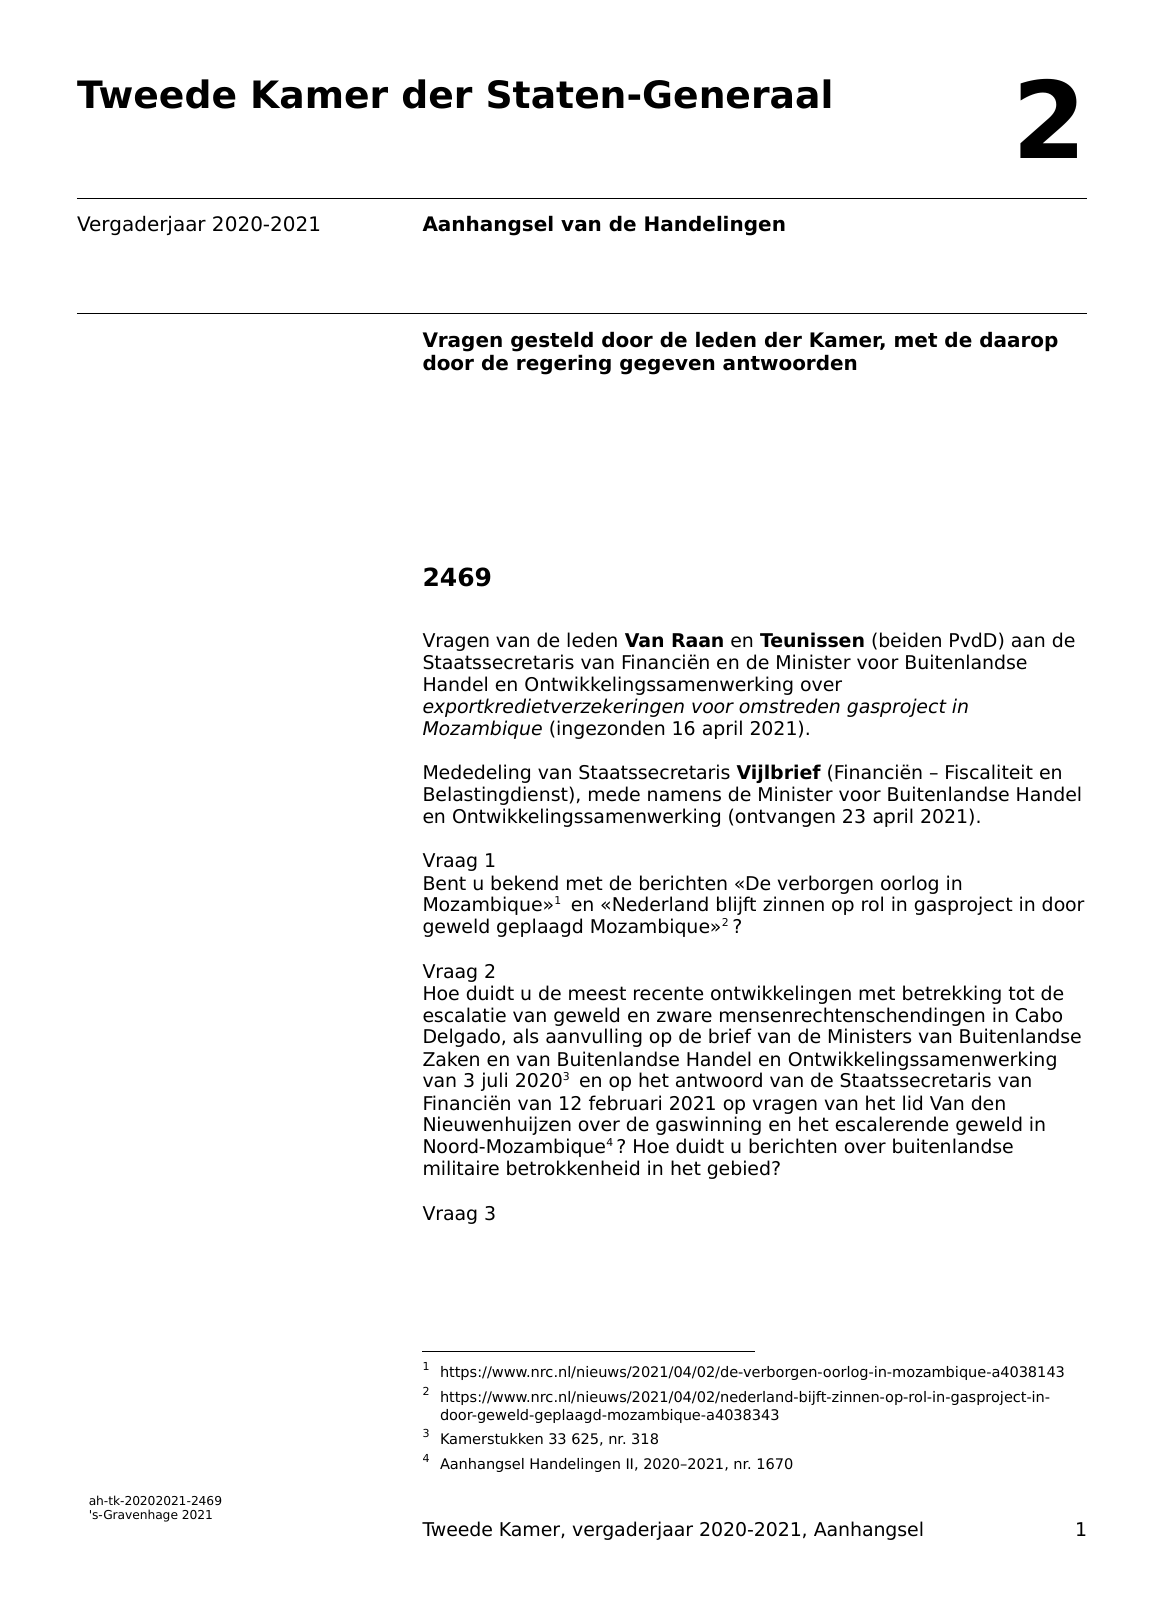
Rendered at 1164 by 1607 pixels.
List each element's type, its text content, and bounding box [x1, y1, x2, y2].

table_header 2 [886, 59, 1087, 198]
text 's-Gravenhage 2021 [88, 1508, 323, 1522]
text Aanhangsel Handelingen II, 2020–2021, nr. 1670 [422, 1452, 1087, 1474]
table_cell [77, 314, 422, 375]
text Vraag 1 [422, 850, 1087, 872]
table_cell Aanhangsel van de Handelingen [422, 199, 1087, 313]
text Hoe duidt u de meest recente ontwikkelingen met betrekking tot de escalatie van geweld en zware mensenrechtenschendingen in Cabo Delgado, als aanvulling op de brief van de Ministers van Buitenlandse Zaken en van Buitenlandse Handel en Ontwikkelingssamenwerking van 3 juli 2020 en op het antwoord van de Staatssecretaris van Financiën van 12 februari 2021 op vragen van het lid Van den Nieuwenhuijzen over de gaswinning en het escalerende geweld in Noord-Mozambique? Hoe duidt u berichten over buitenlandse militaire betrokkenheid in het gebied? [422, 982, 1087, 1180]
table_cell Vragen gesteld door de leden der Kamer, met de daarop door de regering gegeven antwoorden [422, 314, 1087, 375]
table_header Tweede Kamer der Staten-Generaal [77, 59, 886, 198]
text https://www.nrc.nl/nieuws/2021/04/02/nederland-bijft-zinnen-op-rol-in-gasproject-in-door-geweld-geplaagd-mozambique-a4038343 [422, 1385, 1087, 1424]
text https://www.nrc.nl/nieuws/2021/04/02/de-verborgen-oorlog-in-mozambique-a4038143 [422, 1360, 1087, 1382]
text Vraag 2 [422, 961, 1087, 982]
text ah-tk-20202021-2469 [88, 1494, 323, 1508]
text Vraag 3 [422, 1202, 1087, 1224]
text Mededeling van Staatssecretaris Vijlbrief (Financiën – Fiscaliteit en Belastingdienst), mede namens de Minister voor Buitenlandse Handel en Ontwikkelingssamenwerking (ontvangen 23 april 2021). [422, 762, 1087, 828]
text 2469 [422, 563, 1087, 592]
text Vragen van de leden Van Raan en Teunissen (beiden PvdD) aan de Staatssecretaris van Financiën en de Minister voor Buitenlandse Handel en Ontwikkelingssamenwerking over exportkredietverzekeringen voor omstreden gasproject in Mozambique (ingezonden 16 april 2021). [422, 630, 1087, 740]
text Kamerstukken 33 625, nr. 318 [422, 1427, 1087, 1449]
table_cell Vergaderjaar 2020-2021 [77, 199, 422, 313]
text Bent u bekend met de berichten «De verborgen oorlog in Mozambique» en «Nederland blijft zinnen op rol in gasproject in door geweld geplaagd Mozambique»? [422, 872, 1087, 938]
